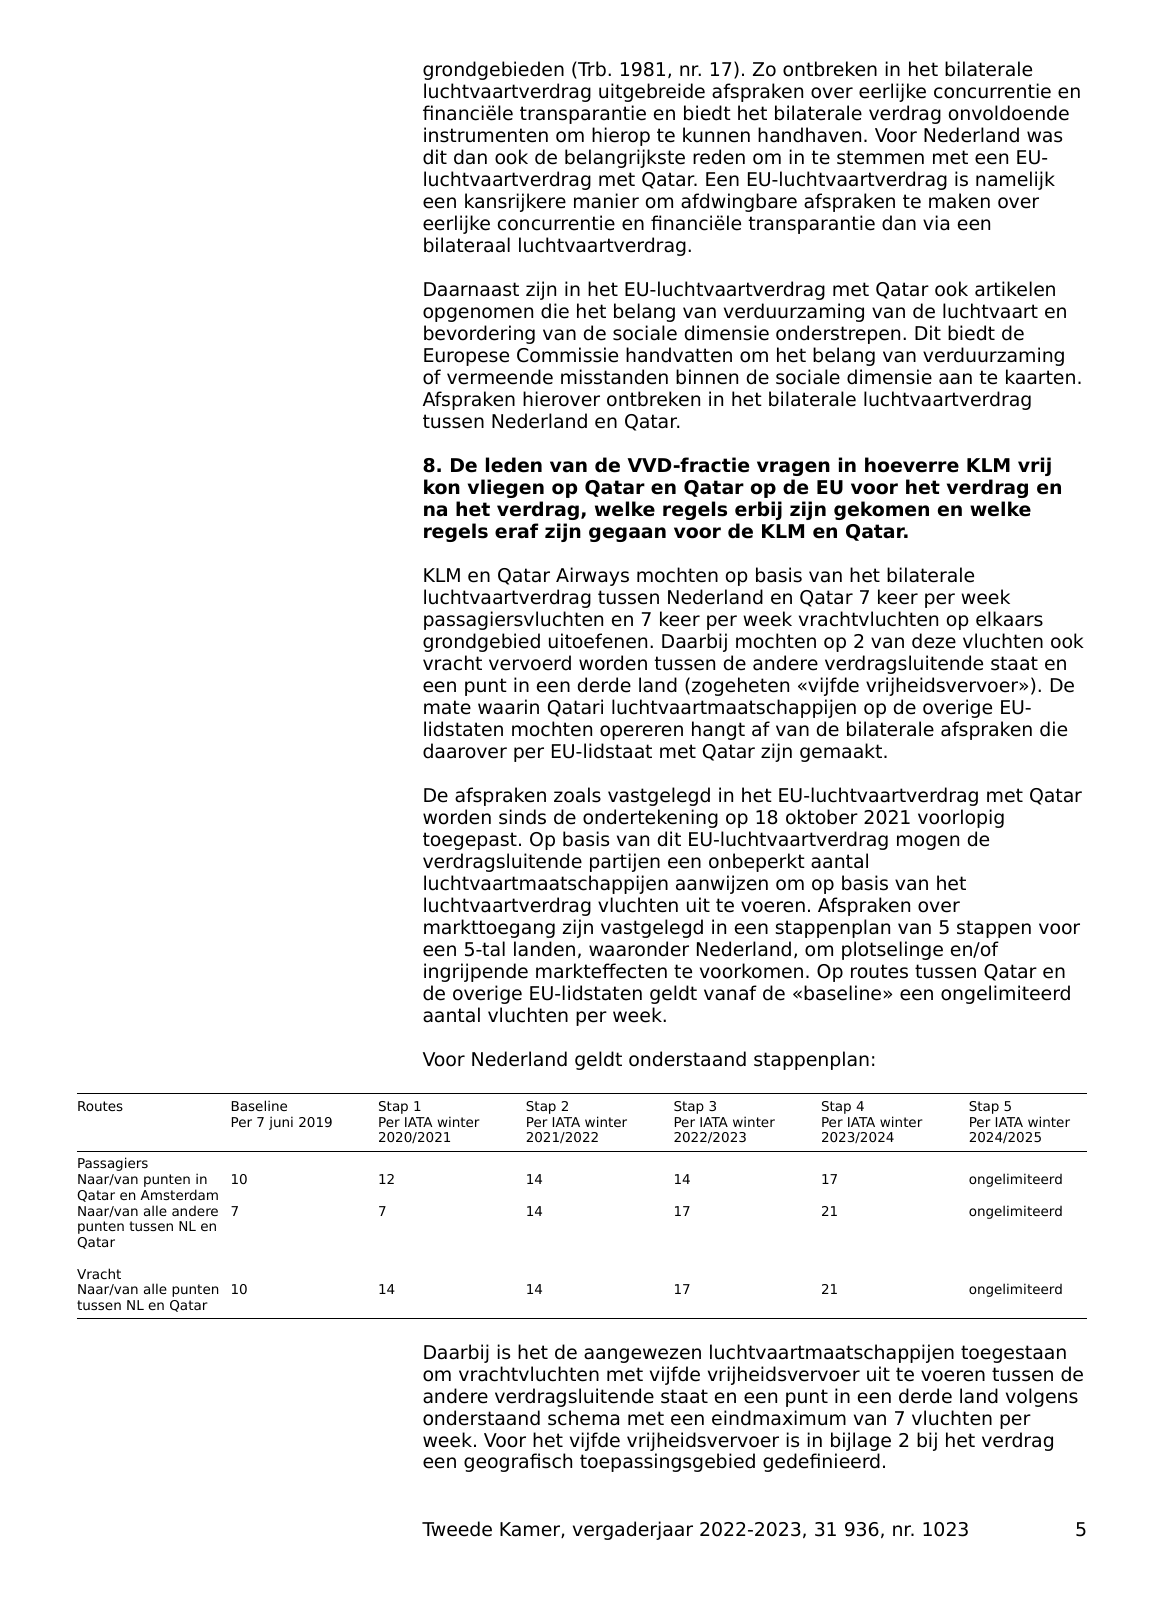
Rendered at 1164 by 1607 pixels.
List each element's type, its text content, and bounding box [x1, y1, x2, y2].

table_cell [815, 1251, 963, 1266]
table_header Stap 5 Per IATA winter 2024/2025 [963, 1094, 1087, 1151]
table_cell ongelimiteerd [963, 1282, 1087, 1318]
table_header Stap 3 Per IATA winter 2022/2023 [667, 1094, 815, 1151]
table_cell 17 [667, 1282, 815, 1318]
table_cell 10 [224, 1282, 372, 1318]
table_cell Vracht [77, 1266, 224, 1282]
table_cell 17 [667, 1204, 815, 1251]
table_cell [815, 1266, 963, 1282]
table_cell Naar/van alle andere punten tussen NL en Qatar [77, 1204, 224, 1251]
table_cell [815, 1152, 963, 1172]
table_header Routes [77, 1094, 224, 1151]
table_cell [520, 1152, 667, 1172]
table_cell [667, 1251, 815, 1266]
table_cell 7 [224, 1204, 372, 1251]
table_cell 21 [815, 1204, 963, 1251]
text grondgebieden (Trb. 1981, nr. 17). Zo ontbreken in het bilaterale luchtvaartverdrag uitgebreide afspraken over eerlijke concurrentie en financiële transparantie en biedt het bilaterale verdrag onvoldoende instrumenten om hierop te kunnen handhaven. Voor Nederland was dit dan ook de belangrijkste reden om in te stemmen met een EU-luchtvaartverdrag met Qatar. Een EU-luchtvaartverdrag is namelijk een kansrijkere manier om afdwingbare afspraken te maken over eerlijke concurrentie en financiële transparantie dan via een bilateraal luchtvaartverdrag. [422, 59, 1087, 257]
text Voor Nederland geldt onderstaand stappenplan: [422, 1049, 1087, 1071]
table_cell Naar/van punten in Qatar en Amsterdam [77, 1172, 224, 1203]
table_header Stap 1 Per IATA winter 2020/2021 [372, 1094, 520, 1151]
table_cell 7 [372, 1204, 520, 1251]
table_cell [963, 1266, 1087, 1282]
table_cell 14 [372, 1282, 520, 1318]
table_cell 21 [815, 1282, 963, 1318]
table_cell [224, 1152, 372, 1172]
table_cell [963, 1152, 1087, 1172]
table_cell [520, 1266, 667, 1282]
table_cell ongelimiteerd [963, 1172, 1087, 1203]
table_cell [224, 1251, 372, 1266]
table_header Baseline Per 7 juni 2019 [224, 1094, 372, 1151]
text Daarbij is het de aangewezen luchtvaartmaatschappijen toegestaan om vrachtvluchten met vijfde vrijheidsvervoer uit te voeren tussen de andere verdragsluitende staat en een punt in een derde land volgens onderstaand schema met een eindmaximum van 7 vluchten per week. Voor het vijfde vrijheidsvervoer is in bijlage 2 bij het verdrag een geografisch toepassingsgebied gedefinieerd. [422, 1342, 1087, 1473]
table_cell [77, 1251, 224, 1266]
table_cell Naar/van alle punten tussen NL en Qatar [77, 1282, 224, 1318]
table_cell [224, 1266, 372, 1282]
table_header Stap 4 Per IATA winter 2023/2024 [815, 1094, 963, 1151]
table_cell 17 [815, 1172, 963, 1203]
table_cell [667, 1266, 815, 1282]
table_cell 14 [667, 1172, 815, 1203]
table_cell 14 [520, 1204, 667, 1251]
table_cell 12 [372, 1172, 520, 1203]
table_cell [372, 1251, 520, 1266]
table_cell [520, 1251, 667, 1266]
table_cell 14 [520, 1172, 667, 1203]
table_cell [667, 1152, 815, 1172]
table_cell Passagiers [77, 1152, 224, 1172]
table_cell 14 [520, 1282, 667, 1318]
table_cell 10 [224, 1172, 372, 1203]
text De afspraken zoals vastgelegd in het EU-luchtvaartverdrag met Qatar worden sinds de ondertekening op 18 oktober 2021 voorlopig toegepast. Op basis van dit EU-luchtvaartverdrag mogen de verdragsluitende partijen een onbeperkt aantal luchtvaartmaatschappijen aanwijzen om op basis van het luchtvaartverdrag vluchten uit te voeren. Afspraken over markttoegang zijn vastgelegd in een stappenplan van 5 stappen voor een 5-tal landen, waaronder Nederland, om plotselinge en/of ingrijpende markteffecten te voorkomen. Op routes tussen Qatar en de overige EU-lidstaten geldt vanaf de «baseline» een ongelimiteerd aantal vluchten per week. [422, 785, 1087, 1027]
table_cell [372, 1152, 520, 1172]
table_cell [963, 1251, 1087, 1266]
table_cell ongelimiteerd [963, 1204, 1087, 1251]
table_header Stap 2 Per IATA winter 2021/2022 [520, 1094, 667, 1151]
text 8. De leden van de VVD-fractie vragen in hoeverre KLM vrij kon vliegen op Qatar en Qatar op de EU voor het verdrag en na het verdrag, welke regels erbij zijn gekomen en welke regels eraf zijn gegaan voor de KLM en Qatar. [422, 455, 1087, 543]
text Daarnaast zijn in het EU-luchtvaartverdrag met Qatar ook artikelen opgenomen die het belang van verduurzaming van de luchtvaart en bevordering van de sociale dimensie onderstrepen. Dit biedt de Europese Commissie handvatten om het belang van verduurzaming of vermeende misstanden binnen de sociale dimensie aan te kaarten. Afspraken hierover ontbreken in het bilaterale luchtvaartverdrag tussen Nederland en Qatar. [422, 279, 1087, 433]
text KLM en Qatar Airways mochten op basis van het bilaterale luchtvaartverdrag tussen Nederland en Qatar 7 keer per week passagiersvluchten en 7 keer per week vrachtvluchten op elkaars grondgebied uitoefenen. Daarbij mochten op 2 van deze vluchten ook vracht vervoerd worden tussen de andere verdragsluitende staat en een punt in een derde land (zogeheten «vijfde vrijheidsvervoer»). De mate waarin Qatari luchtvaartmaatschappijen op de overige EU-lidstaten mochten opereren hangt af van de bilaterale afspraken die daarover per EU-lidstaat met Qatar zijn gemaakt. [422, 565, 1087, 763]
table_cell [372, 1266, 520, 1282]
